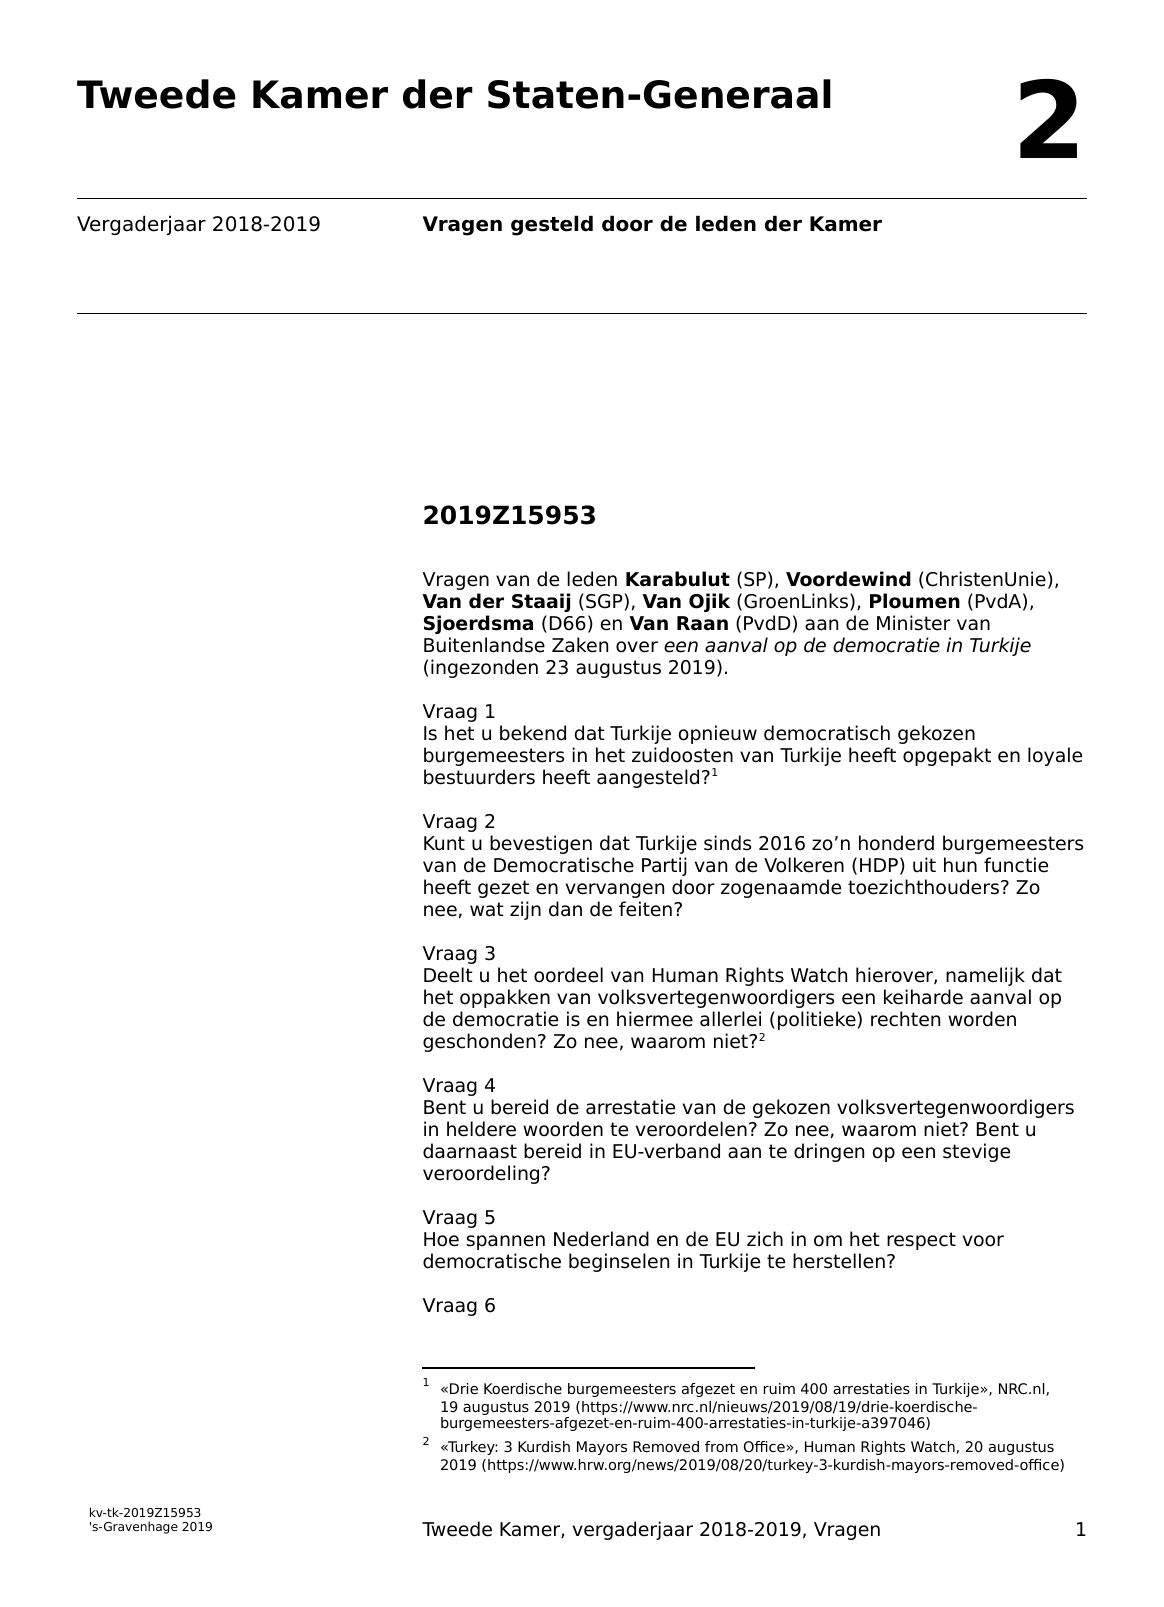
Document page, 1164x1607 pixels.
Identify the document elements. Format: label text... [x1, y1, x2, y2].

text Kunt u bevestigen dat Turkije sinds 2016 zo’n honderd burgemeesters van de Democratische Partij van de Volkeren (HDP) uit hun functie heeft gezet en vervangen door zogenaamde toezichthouders? Zo nee, wat zijn dan de feiten? [422, 833, 1087, 921]
text Vraag 1 [422, 701, 1087, 723]
text Bent u bereid de arrestatie van de gekozen volksvertegenwoordigers in heldere woorden te veroordelen? Zo nee, waarom niet? Bent u daarnaast bereid in EU-verband aan te dringen op een stevige veroordeling? [422, 1097, 1087, 1185]
table_cell Vergaderjaar 2018-2019 [77, 199, 422, 313]
text Vraag 6 [422, 1295, 1087, 1317]
text 2019Z15953 [422, 501, 1087, 531]
text 's-Gravenhage 2019 [88, 1520, 323, 1534]
text Is het u bekend dat Turkije opnieuw democratisch gekozen burgemeesters in het zuidoosten van Turkije heeft opgepakt en loyale bestuurders heeft aangesteld? [422, 723, 1087, 789]
text Vragen van de leden Karabulut (SP), Voordewind (ChristenUnie), Van der Staaij (SGP), Van Ojik (GroenLinks), Ploumen (PvdA), Sjoerdsma (D66) en Van Raan (PvdD) aan de Minister van Buitenlandse Zaken over een aanval op de democratie in Turkije (ingezonden 23 augustus 2019). [422, 569, 1087, 679]
text Vraag 4 [422, 1075, 1087, 1097]
table_header 2 [886, 59, 1087, 198]
text Vraag 3 [422, 943, 1087, 965]
text «Drie Koerdische burgemeesters afgezet en ruim 400 arrestaties in Turkije», NRC.nl, 19 augustus 2019 (https://www.nrc.nl/nieuws/2019/08/19/drie-koerdische-burgemeesters-afgezet-en-ruim-400-arrestaties-in-turkije-a397046) [422, 1377, 1087, 1432]
text Vraag 2 [422, 811, 1087, 833]
text Deelt u het oordeel van Human Rights Watch hierover, namelijk dat het oppakken van volksvertegenwoordigers een keiharde aanval op de democratie is en hiermee allerlei (politieke) rechten worden geschonden? Zo nee, waarom niet? [422, 965, 1087, 1053]
table_header Tweede Kamer der Staten-Generaal [77, 59, 886, 198]
table_cell Vragen gesteld door de leden der Kamer [422, 199, 1087, 313]
text Vraag 5 [422, 1207, 1087, 1229]
text Hoe spannen Nederland en de EU zich in om het respect voor democratische beginselen in Turkije te herstellen? [422, 1229, 1087, 1273]
text «Turkey: 3 Kurdish Mayors Removed from Office», Human Rights Watch, 20 augustus 2019 (https://www.hrw.org/news/2019/08/20/turkey-3-kurdish-mayors-removed-office) [422, 1435, 1087, 1474]
text kv-tk-2019Z15953 [88, 1506, 323, 1520]
